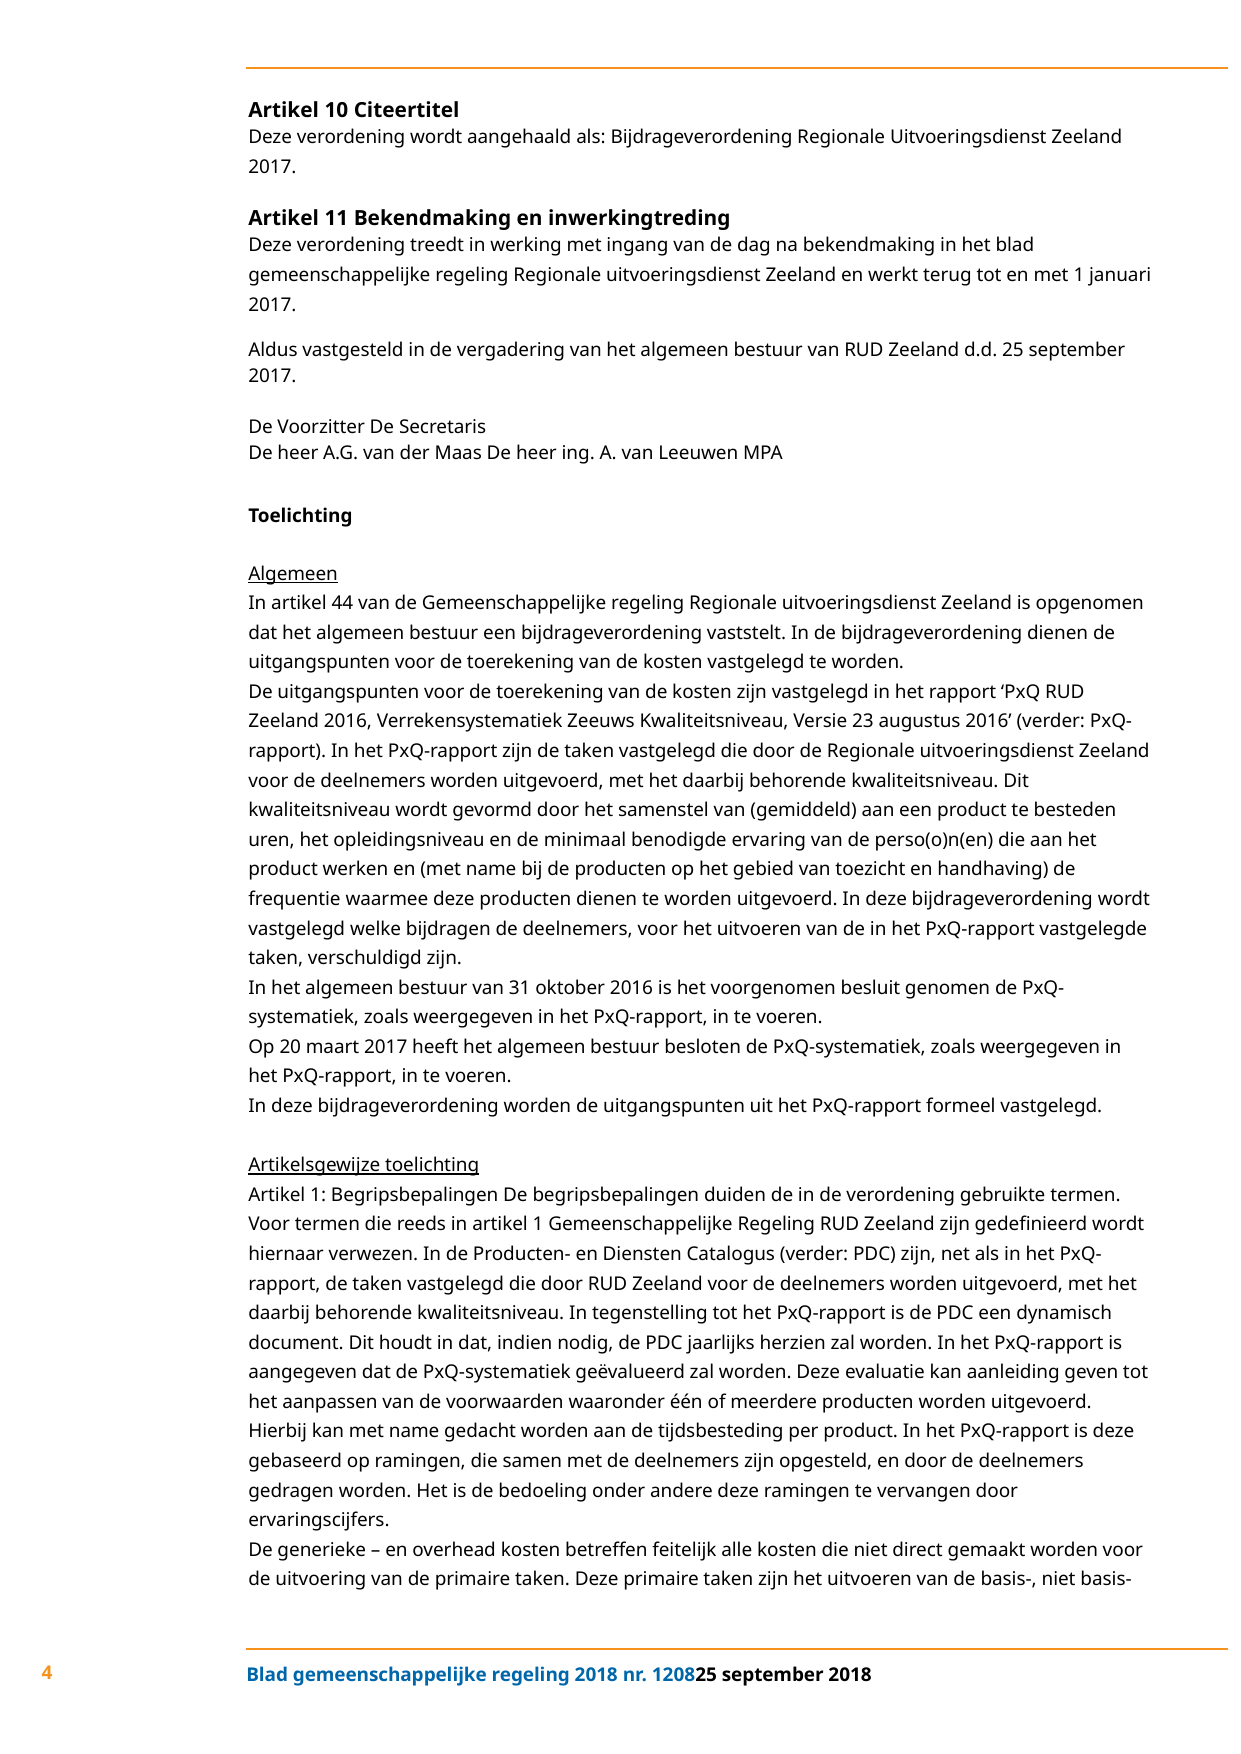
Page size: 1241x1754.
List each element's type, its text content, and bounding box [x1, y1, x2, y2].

text In deze bijdrageverordening worden de uitgangspunten uit het PxQ-rapport formeel vastgelegd. [248, 1092, 1152, 1118]
text Aldus vastgesteld in de vergadering van het algemeen bestuur van RUD Zeeland d.d. 25 september 2017. [248, 336, 1152, 388]
text Artikel 10 Citeertitel [248, 95, 1152, 123]
text De heer A.G. van der Maas De heer ing. A. van Leeuwen MPA [248, 439, 1152, 465]
text Deze verordening treedt in werking met ingang van de dag na bekendmaking in het blad gemeenschappelijke regeling Regionale uitvoeringsdienst Zeeland en werkt terug tot en met 1 januari 2017. [248, 232, 1152, 317]
text Artikelsgewijze toelichting [248, 1151, 1152, 1177]
text De generieke – en overhead kosten betreffen feitelijk alle kosten die niet direct gemaakt worden voor de uitvoering van de primaire taken. Deze primaire taken zijn het uitvoeren van de basis-, niet basis- [248, 1536, 1152, 1591]
text Op 20 maart 2017 heeft het algemeen bestuur besloten de PxQ-systematiek, zoals weergegeven in het PxQ-rapport, in te voeren. [248, 1033, 1152, 1088]
text Algemeen [248, 560, 1152, 585]
text In artikel 44 van de Gemeenschappelijke regeling Regionale uitvoeringsdienst Zeeland is opgenomen dat het algemeen bestuur een bijdrageverordening vaststelt. In de bijdrageverordening dienen de uitgangspunten voor de toerekening van de kosten vastgelegd te worden. [248, 589, 1152, 674]
text In het algemeen bestuur van 31 oktober 2016 is het voorgenomen besluit genomen de PxQ-systematiek, zoals weergegeven in het PxQ-rapport, in te voeren. [248, 974, 1152, 1029]
text Toelichting [248, 491, 1152, 531]
text Artikel 1: Begripsbepalingen De begripsbepalingen duiden de in de verordening gebruikte termen. Voor termen die reeds in artikel 1 Gemeenschappelijke Regeling RUD Zeeland zijn gedefinieerd wordt hiernaar verwezen. In de Producten- en Diensten Catalogus (verder: PDC) zijn, net als in het PxQ-rapport, de taken vastgelegd die door RUD Zeeland voor de deelnemers worden uitgevoerd, met het daarbij behorende kwaliteitsniveau. In tegenstelling tot het PxQ-rapport is de PDC een dynamisch document. Dit houdt in dat, indien nodig, de PDC jaarlijks herzien zal worden. In het PxQ-rapport is aangegeven dat de PxQ-systematiek geëvalueerd zal worden. Deze evaluatie kan aanleiding geven tot het aanpassen van de voorwaarden waaronder één of meerdere producten worden uitgevoerd. Hierbij kan met name gedacht worden aan de tijdsbesteding per product. In het PxQ-rapport is deze gebaseerd op ramingen, die samen met de deelnemers zijn opgesteld, en door de deelnemers gedragen worden. Het is de bedoeling onder andere deze ramingen te vervangen door ervaringscijfers. [248, 1181, 1152, 1532]
text Artikel 11 Bekendmaking en inwerkingtreding [248, 203, 1152, 232]
text Deze verordening wordt aangehaald als: Bijdrageverordening Regionale Uitvoeringsdienst Zeeland 2017. [248, 123, 1152, 178]
text De Voorzitter De Secretaris [248, 414, 1152, 439]
text De uitgangspunten voor de toerekening van de kosten zijn vastgelegd in het rapport ‘PxQ RUD Zeeland 2016, Verrekensystematiek Zeeuws Kwaliteitsniveau, Versie 23 augustus 2016’ (verder: PxQ-rapport). In het PxQ-rapport zijn de taken vastgelegd die door de Regionale uitvoeringsdienst Zeeland voor de deelnemers worden uitgevoerd, met het daarbij behorende kwaliteitsniveau. Dit kwaliteitsniveau wordt gevormd door het samenstel van (gemiddeld) aan een product te besteden uren, het opleidingsniveau en de minimaal benodigde ervaring van de perso(o)n(en) die aan het product werken en (met name bij de producten op het gebied van toezicht en handhaving) de frequentie waarmee deze producten dienen te worden uitgevoerd. In deze bijdrageverordening wordt vastgelegd welke bijdragen de deelnemers, voor het uitvoeren van de in het PxQ-rapport vastgelegde taken, verschuldigd zijn. [248, 678, 1152, 970]
picture [41, 47, 231, 172]
